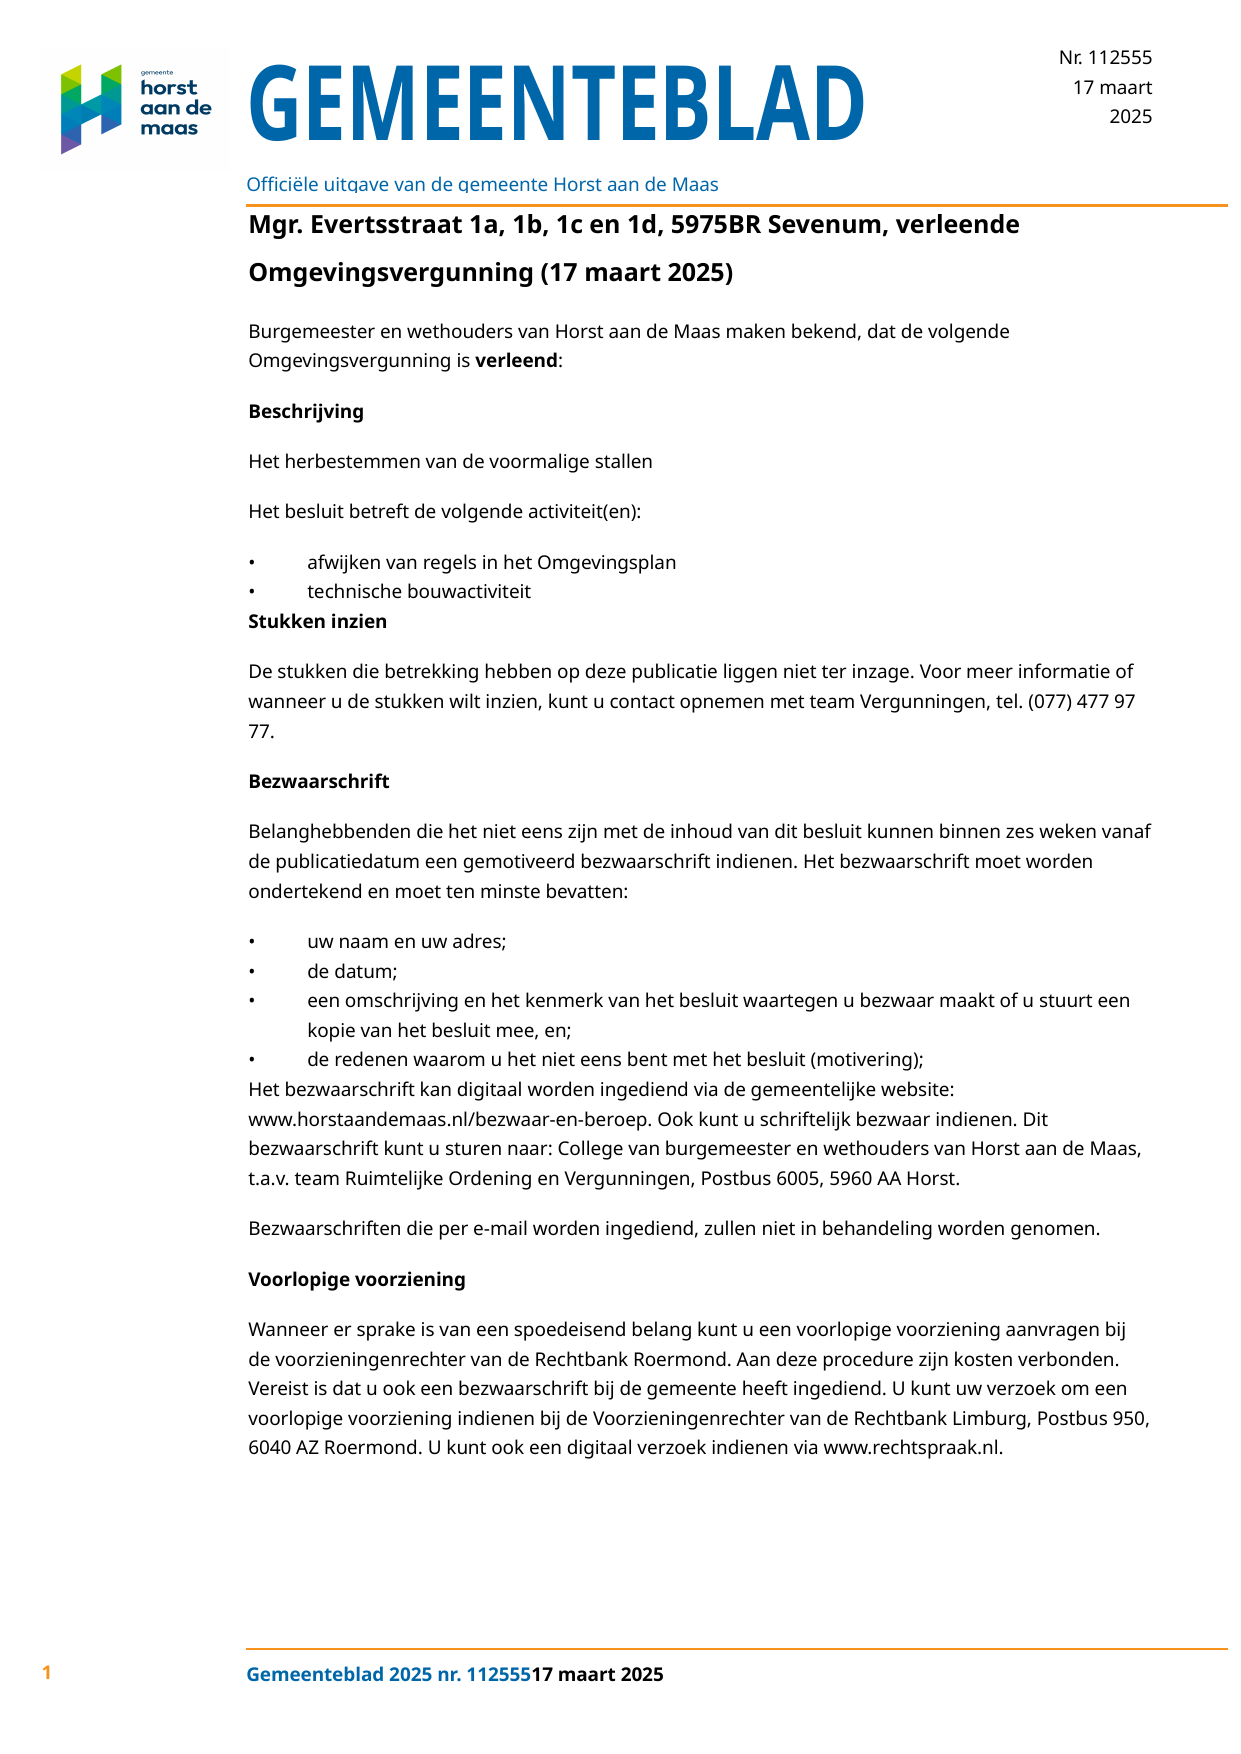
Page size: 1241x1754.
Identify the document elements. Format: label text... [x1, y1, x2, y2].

list uw naam en uw adres; [248, 928, 1152, 954]
picture [41, 47, 231, 172]
list een omschrijving en het kenmerk van het besluit waartegen u bezwaar maakt of u stuurt een kopie van het besluit mee, en; [248, 987, 1152, 1043]
list de redenen waarom u het niet eens bent met het besluit (motivering); [248, 1047, 1152, 1072]
text Voorlopige voorziening [248, 1266, 1152, 1292]
text Beschrijving [248, 398, 1152, 424]
text Mgr. Evertsstraat 1a, 1b, 1c en 1d, 5975BR Sevenum, verleende Omgevingsvergunning (17 maart 2025) [248, 207, 1152, 288]
text Stukken inzien [248, 608, 1152, 634]
text Belanghebbenden die het niet eens zijn met de inhoud van dit besluit kunnen binnen zes weken vanaf de publicatiedatum een gemotiveerd bezwaarschrift indienen. Het bezwaarschrift moet worden ondertekend en moet ten minste bevatten: [248, 819, 1152, 904]
text Het herbestemmen van de voormalige stallen [248, 448, 1152, 474]
text Wanneer er sprake is van een spoedeisend belang kunt u een voorlopige voorziening aanvragen bij de voorzieningenrechter van de Rechtbank Roermond. Aan deze procedure zijn kosten verbonden. Vereist is dat u ook een bezwaarschrift bij de gemeente heeft ingediend. U kunt uw verzoek om een voorlopige voorziening indienen bij de Voorzieningenrechter van de Rechtbank Limburg, Postbus 950, 6040 AZ Roermond. U kunt ook een digitaal verzoek indienen via www.rechtspraak.nl. [248, 1316, 1152, 1460]
list de datum; [248, 958, 1152, 984]
list afwijken van regels in het Omgevingsplan [248, 549, 1152, 575]
text Bezwaarschrift [248, 768, 1152, 794]
text Het besluit betreft de volgende activiteit(en): [248, 499, 1152, 524]
text Bezwaarschriften die per e-mail worden ingediend, zullen niet in behandeling worden genomen. [248, 1215, 1152, 1241]
text Burgemeester en wethouders van Horst aan de Maas maken bekend, dat de volgende Omgevingsvergunning is verleend: [248, 318, 1152, 373]
text Het bezwaarschrift kan digitaal worden ingediend via de gemeentelijke website: www.horstaandemaas.nl/bezwaar-en-beroep. Ook kunt u schriftelijk bezwaar indienen. Dit bezwaarschrift kunt u sturen naar: College van burgemeester en wethouders van Horst aan de Maas, t.a.v. team Ruimtelijke Ordening en Vergunningen, Postbus 6005, 5960 AA Horst. [248, 1076, 1152, 1191]
text De stukken die betrekking hebben op deze publicatie liggen niet ter inzage. Voor meer informatie of wanneer u de stukken wilt inzien, kunt u contact opnemen met team Vergunningen, tel. (077) 477 97 77. [248, 659, 1152, 744]
list technische bouwactiviteit [248, 579, 1152, 604]
